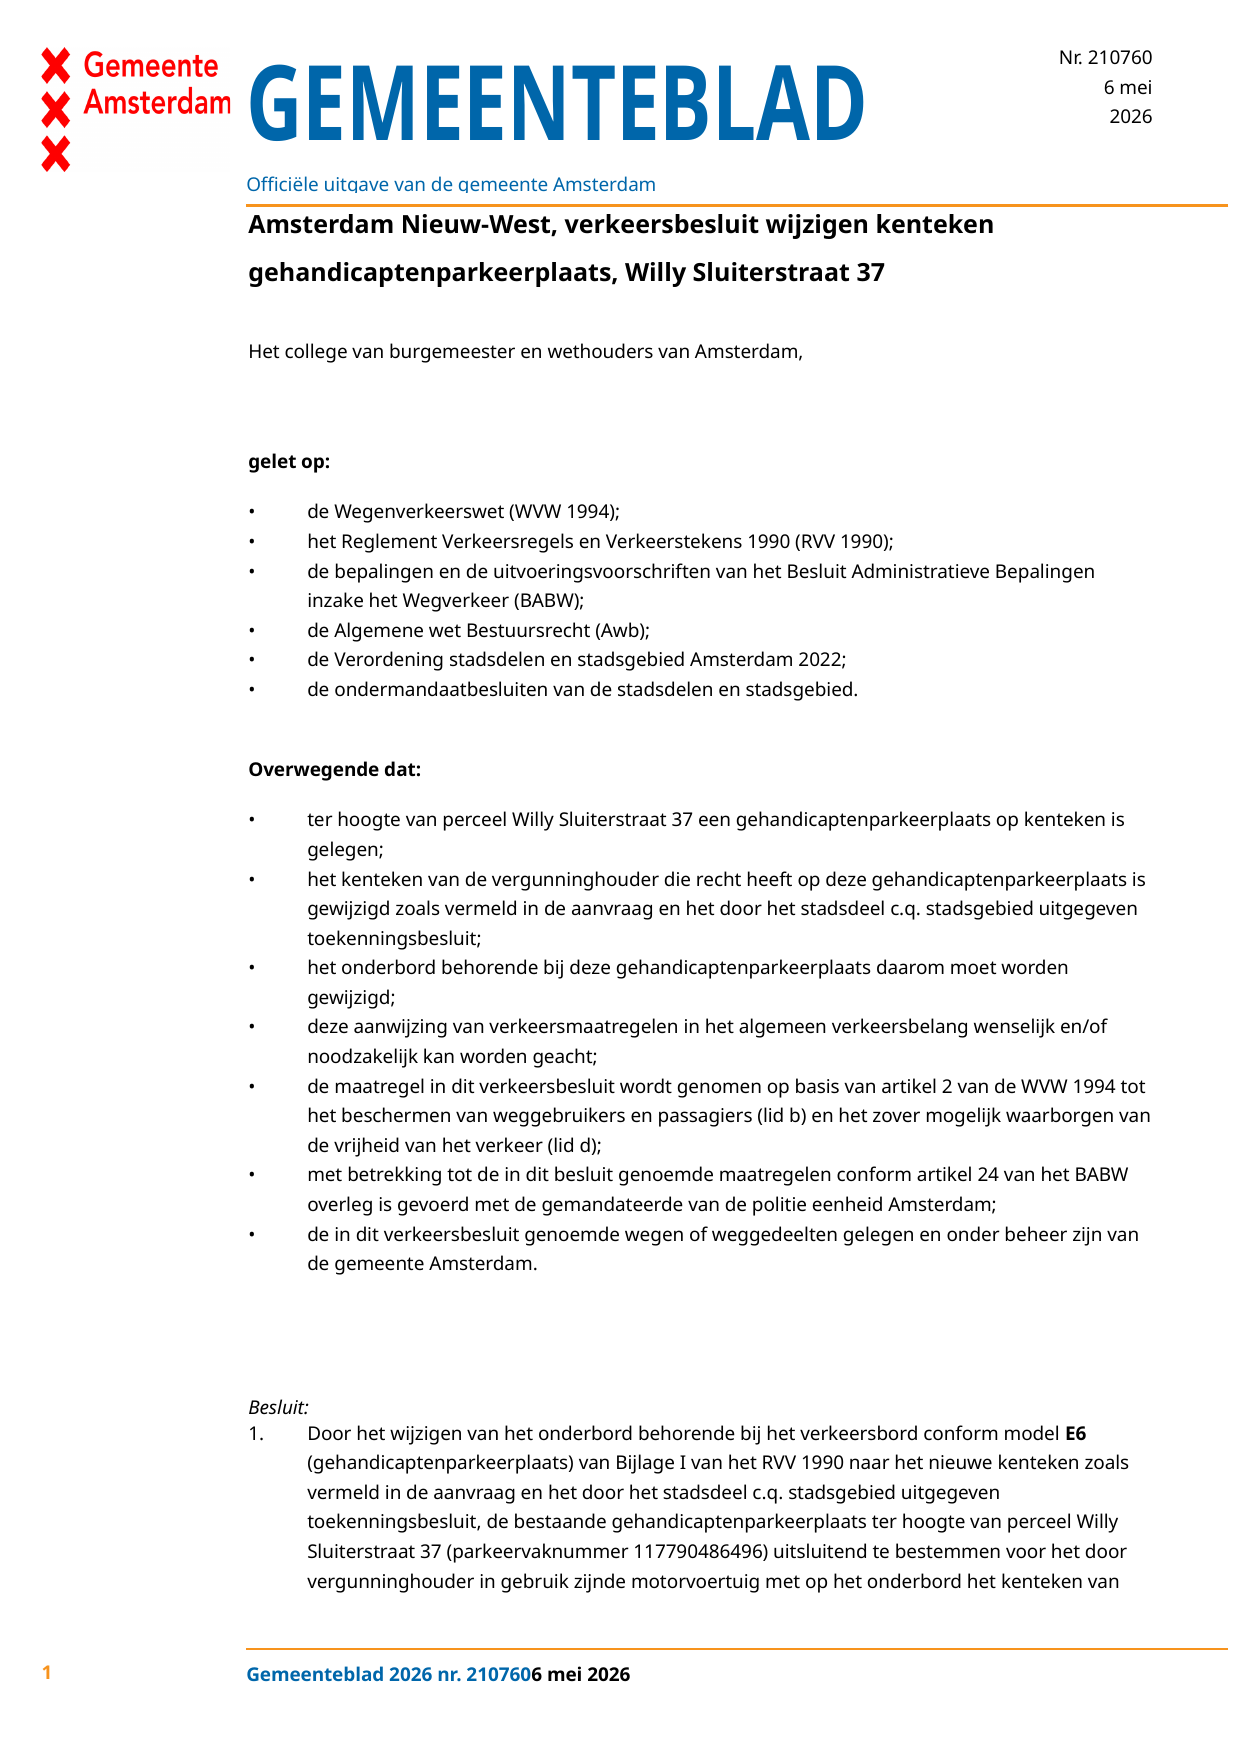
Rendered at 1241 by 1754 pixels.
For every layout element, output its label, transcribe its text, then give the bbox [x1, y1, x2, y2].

text Overwegende dat: [248, 756, 1152, 782]
list de maatregel in dit verkeersbesluit wordt genomen op basis van artikel 2 van de WVW 1994 tot het beschermen van weggebruikers en passagiers (lid b) en het zover mogelijk waarborgen van de vrijheid van het verkeer (lid d); [248, 1073, 1152, 1158]
text gelet op: [248, 448, 1152, 474]
list het onderbord behorende bij deze gehandicaptenparkeerplaats daarom moet worden gewijzigd; [248, 954, 1152, 1010]
picture [41, 47, 231, 172]
list de in dit verkeersbesluit genoemde wegen of weggedeelten gelegen en onder beheer zijn van de gemeente Amsterdam. [248, 1221, 1152, 1276]
list Door het wijzigen van het onderbord behorende bij het verkeersbord conform model E6 (gehandicaptenparkeerplaats) van Bijlage I van het RVV 1990 naar het nieuwe kenteken zoals vermeld in de aanvraag en het door het stadsdeel c.q. stadsgebied uitgegeven toekenningsbesluit, de bestaande gehandicaptenparkeerplaats ter hoogte van perceel Willy Sluiterstraat 37 (parkeervaknummer 117790486496) uitsluitend te bestemmen voor het door vergunninghouder in gebruik zijnde motorvoertuig met op het onderbord het kenteken van [248, 1420, 1152, 1594]
list de Verordening stadsdelen en stadsgebied Amsterdam 2022; [248, 647, 1152, 672]
list deze aanwijzing van verkeersmaatregelen in het algemeen verkeersbelang wenselijk en/of noodzakelijk kan worden geacht; [248, 1014, 1152, 1069]
list het kenteken van de vergunninghouder die recht heeft op deze gehandicaptenparkeerplaats is gewijzigd zoals vermeld in de aanvraag en het door het stadsdeel c.q. stadsgebied uitgegeven toekenningsbesluit; [248, 866, 1152, 951]
list met betrekking tot de in dit besluit genoemde maatregelen conform artikel 24 van het BABW overleg is gevoerd met de gemandateerde van de politie eenheid Amsterdam; [248, 1162, 1152, 1217]
list ter hoogte van perceel Willy Sluiterstraat 37 een gehandicaptenparkeerplaats op kenteken is gelegen; [248, 807, 1152, 862]
list het Reglement Verkeersregels en Verkeerstekens 1990 (RVV 1990); [248, 528, 1152, 554]
list de bepalingen en de uitvoeringsvoorschriften van het Besluit Administratieve Bepalingen inzake het Wegverkeer (BABW); [248, 558, 1152, 613]
text Amsterdam Nieuw-West, verkeersbesluit wijzigen kenteken gehandicaptenparkeerplaats, Willy Sluiterstraat 37 [248, 207, 1152, 288]
text Het college van burgemeester en wethouders van Amsterdam, [248, 339, 1152, 364]
text Besluit: [248, 1394, 1152, 1420]
list de ondermandaatbesluiten van de stadsdelen en stadsgebied. [248, 676, 1152, 702]
list de Algemene wet Bestuursrecht (Awb); [248, 617, 1152, 643]
list de Wegenverkeerswet (WVW 1994); [248, 499, 1152, 524]
